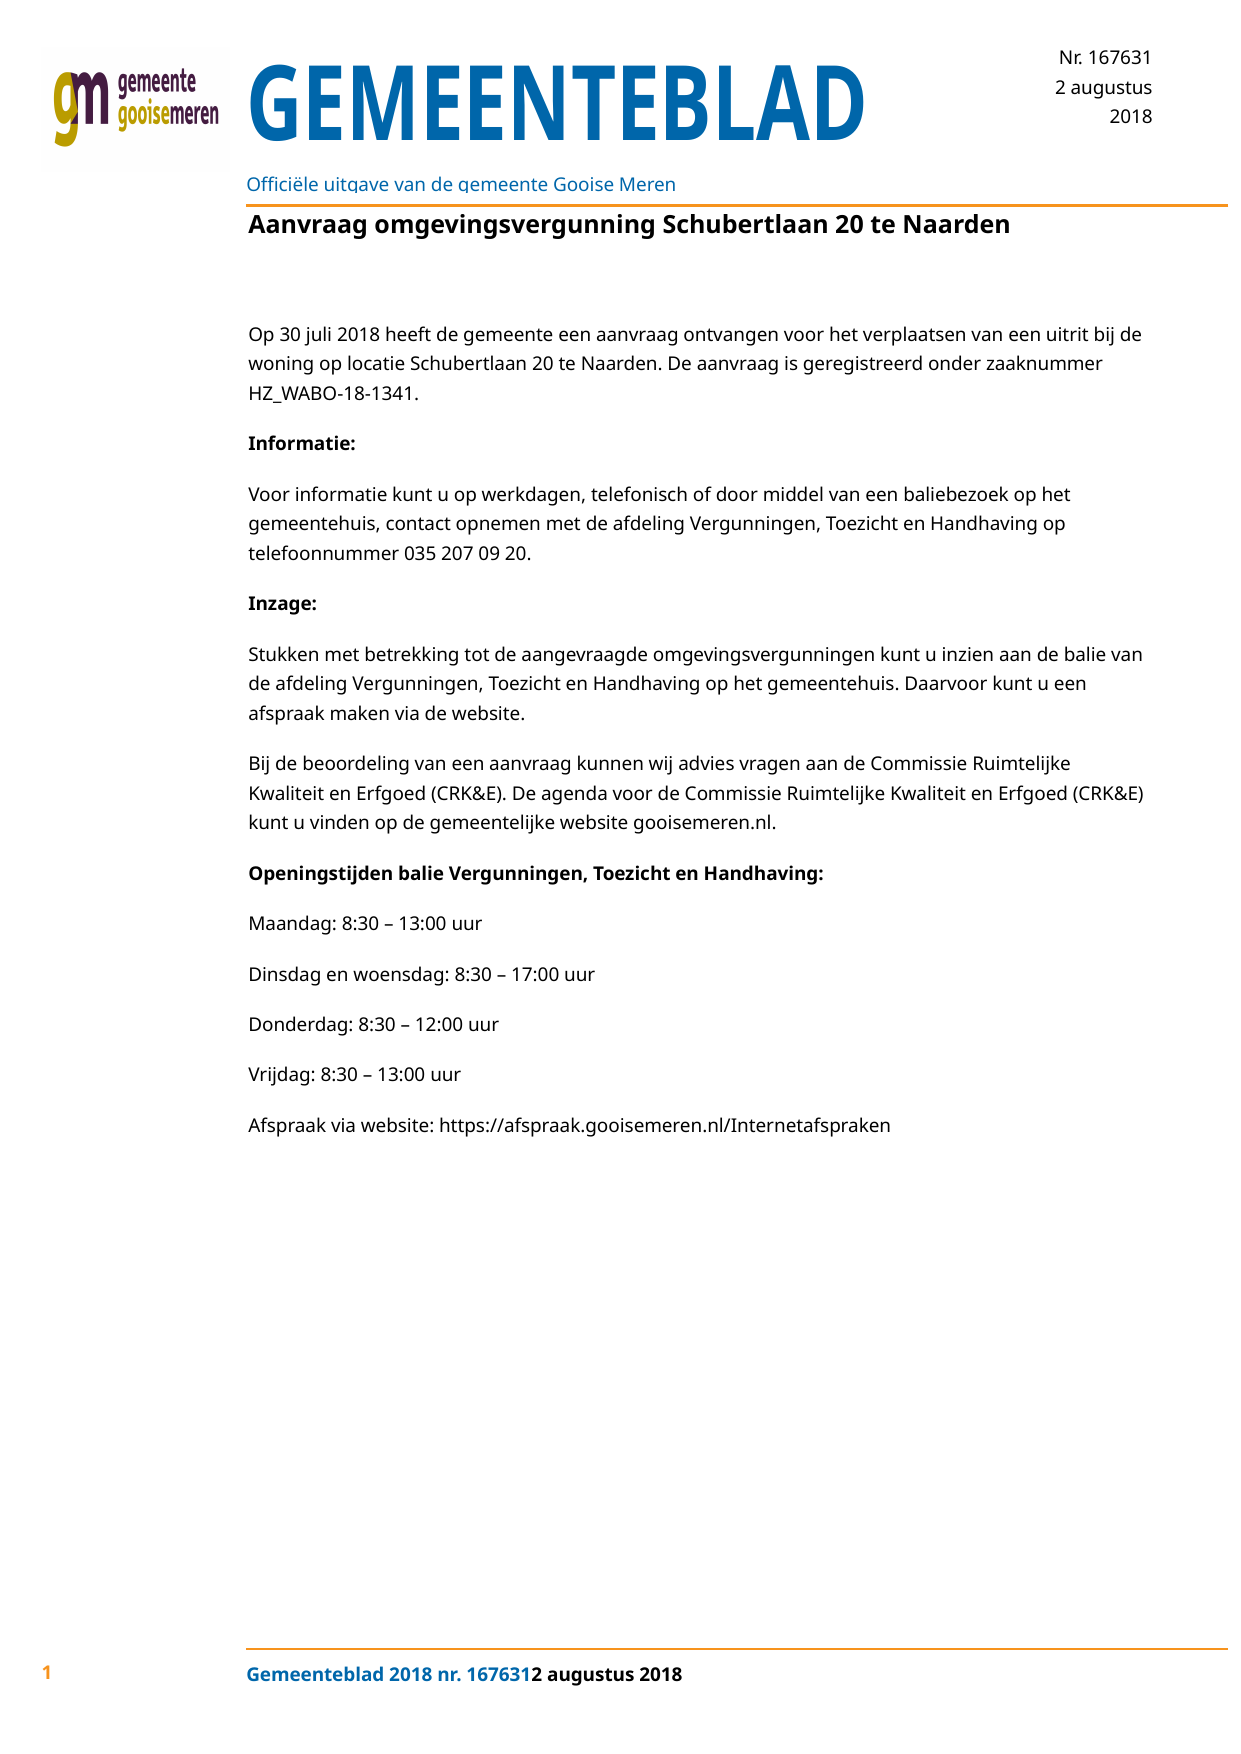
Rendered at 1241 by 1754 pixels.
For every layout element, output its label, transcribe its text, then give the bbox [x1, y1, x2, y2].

picture [41, 47, 231, 172]
text Stukken met betrekking tot de aangevraagde omgevingsvergunningen kunt u inzien aan de balie van de afdeling Vergunningen, Toezicht en Handhaving op het gemeentehuis. Daarvoor kunt u een afspraak maken via de website. [248, 641, 1152, 726]
text Donderdag: 8:30 – 12:00 uur [248, 1011, 1152, 1037]
text Afspraak via website: https://afspraak.gooisemeren.nl/Internetafspraken [248, 1112, 1152, 1138]
text Aanvraag omgevingsvergunning Schubertlaan 20 te Naarden [248, 207, 1152, 241]
text Voor informatie kunt u op werkdagen, telefonisch of door middel van een baliebezoek op het gemeentehuis, contact opnemen met de afdeling Vergunningen, Toezicht en Handhaving op telefoonnummer 035 207 09 20. [248, 481, 1152, 566]
text Inzage: [248, 590, 1152, 616]
text Bij de beoordeling van een aanvraag kunnen wij advies vragen aan de Commissie Ruimtelijke Kwaliteit en Erfgoed (CRK&E). De agenda voor de Commissie Ruimtelijke Kwaliteit en Erfgoed (CRK&E) kunt u vinden op de gemeentelijke website gooisemeren.nl. [248, 750, 1152, 835]
text Informatie: [248, 430, 1152, 456]
text Openingstijden balie Vergunningen, Toezicht en Handhaving: [248, 860, 1152, 886]
text Dinsdag en woensdag: 8:30 – 17:00 uur [248, 961, 1152, 986]
text Op 30 juli 2018 heeft de gemeente een aanvraag ontvangen voor het verplaatsen van een uitrit bij de woning op locatie Schubertlaan 20 te Naarden. De aanvraag is geregistreerd onder zaaknummer HZ_WABO-18-1341. [248, 321, 1152, 406]
text Vrijdag: 8:30 – 13:00 uur [248, 1062, 1152, 1087]
text Maandag: 8:30 – 13:00 uur [248, 910, 1152, 936]
